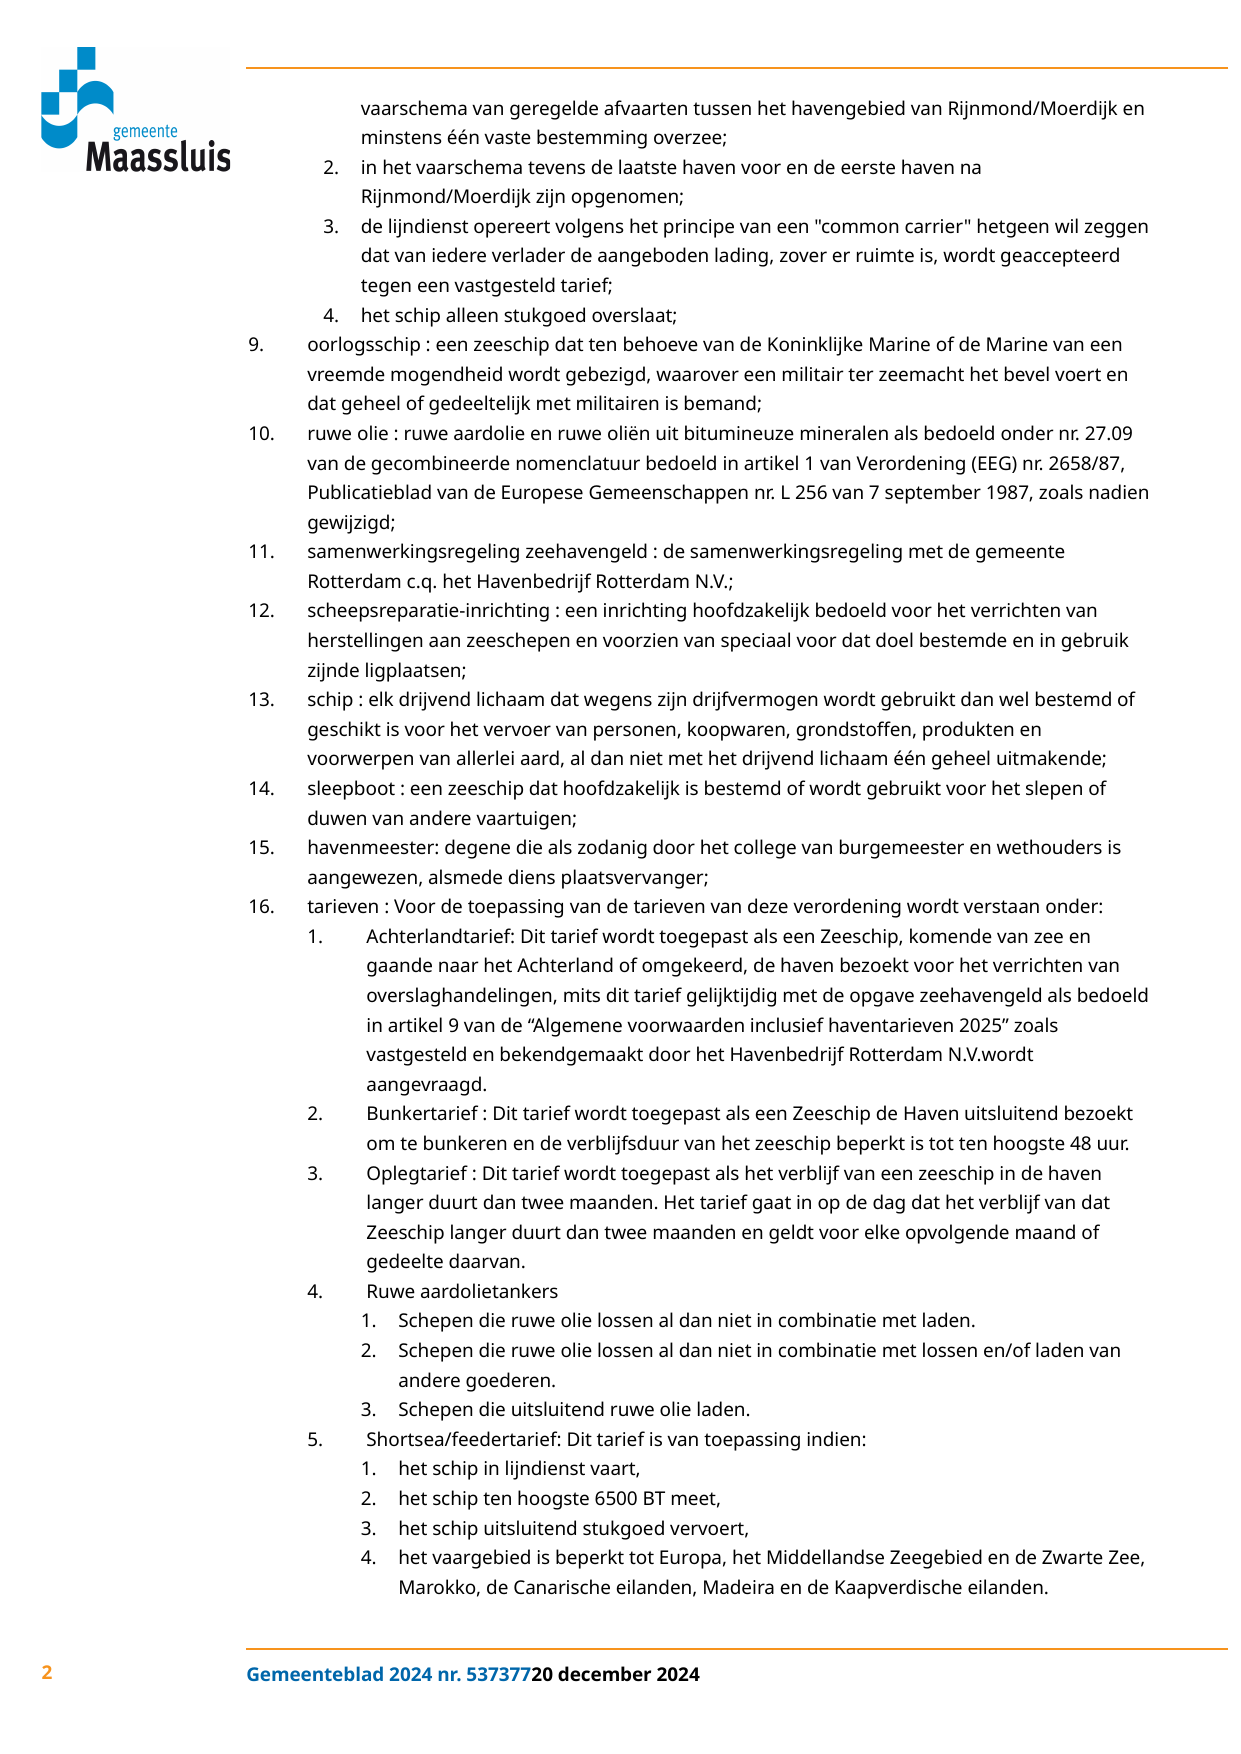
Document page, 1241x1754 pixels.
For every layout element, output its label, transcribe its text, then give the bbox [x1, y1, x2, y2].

picture [41, 47, 77, 92]
list tarieven : Voor de toepassing van de tarieven van deze verordening wordt verstaan onder: [248, 893, 1152, 919]
list het schip uitsluitend stukgoed vervoert, [361, 1515, 1152, 1541]
list oorlogsschip : een zeeschip dat ten behoeve van de Koninklijke Marine of de Marine van een vreemde mogendheid wordt gebezigd, waarover een militair ter zeemacht het bevel voert en dat geheel of gedeeltelijk met militairen is bemand; [248, 331, 1152, 416]
list Shortsea/feedertarief: Dit tarief is van toepassing indien: [307, 1426, 1152, 1452]
list sleepboot : een zeeschip dat hoofdzakelijk is bestemd of wordt gebruikt voor het slepen of duwen van andere vaartuigen; [248, 775, 1152, 831]
list Schepen die uitsluitend ruwe olie laden. [361, 1396, 1152, 1422]
list Ruwe aardolietankers [307, 1278, 1152, 1304]
list Schepen die ruwe olie lossen al dan niet in combinatie met lossen en/of laden van andere goederen. [361, 1337, 1152, 1393]
list vaarschema van geregelde afvaarten tussen het havengebied van Rijnmond/Moerdijk en minstens één vaste bestemming overzee; [323, 95, 1152, 150]
list Schepen die ruwe olie lossen al dan niet in combinatie met laden. [361, 1308, 1152, 1333]
list samenwerkingsregeling zeehavengeld : de samenwerkingsregeling met de gemeente Rotterdam c.q. het Havenbedrijf Rotterdam N.V.; [248, 538, 1152, 594]
list ruwe olie : ruwe aardolie en ruwe oliën uit bitumineuze mineralen als bedoeld onder nr. 27.09 van de gecombineerde nomenclatuur bedoeld in artikel 1 van Verordening (EEG) nr. 2658/87, Publicatieblad van de Europese Gemeenschappen nr. L 256 van 7 september 1987, zoals nadien gewijzigd; [248, 420, 1152, 535]
list havenmeester: degene die als zodanig door het college van burgemeester en wethouders is aangewezen, alsmede diens plaatsvervanger; [248, 834, 1152, 890]
list in het vaarschema tevens de laatste haven voor en de eerste haven na Rijnmond/Moerdijk zijn opgenomen; [323, 154, 1152, 209]
list Bunkertarief : Dit tarief wordt toegepast als een Zeeschip de Haven uitsluitend bezoekt om te bunkeren en de verblijfsduur van het zeeschip beperkt is tot ten hoogste 48 uur. [307, 1101, 1152, 1156]
list schip : elk drijvend lichaam dat wegens zijn drijfvermogen wordt gebruikt dan wel bestemd of geschikt is voor het vervoer van personen, koopwaren, grondstoffen, produkten en voorwerpen van allerlei aard, al dan niet met het drijvend lichaam één geheel uitmakende; [248, 686, 1152, 771]
list Oplegtarief : Dit tarief wordt toegepast als het verblijf van een zeeschip in de haven langer duurt dan twee maanden. Het tarief gaat in op de dag dat het verblijf van dat Zeeschip langer duurt dan twee maanden en geldt voor elke opvolgende maand of gedeelte daarvan. [307, 1160, 1152, 1274]
list het vaargebied is beperkt tot Europa, het Middellandse Zeegebied en de Zwarte Zee, Marokko, de Canarische eilanden, Madeira en de Kaapverdische eilanden. [361, 1544, 1152, 1600]
list het schip alleen stukgoed overslaat; [323, 302, 1152, 328]
list het schip in lijndienst vaart, [361, 1456, 1152, 1481]
list scheepsreparatie-inrichting : een inrichting hoofdzakelijk bedoeld voor het verrichten van herstellingen aan zeeschepen en voorzien van speciaal voor dat doel bestemde en in gebruik zijnde ligplaatsen; [248, 598, 1152, 683]
list Achterlandtarief: Dit tarief wordt toegepast als een Zeeschip, komende van zee en gaande naar het Achterland of omgekeerd, de haven bezoekt voor het verrichten van overslaghandelingen, mits dit tarief gelijktijdig met de opgave zeehavengeld als bedoeld in artikel 9 van de “Algemene voorwaarden inclusief haventarieven 2025” zoals vastgesteld en bekendgemaakt door het Havenbedrijf Rotterdam N.V.wordt aangevraagd. [307, 923, 1152, 1097]
picture [41, 47, 231, 172]
list het schip ten hoogste 6500 BT meet, [361, 1485, 1152, 1511]
list de lijndienst opereert volgens het principe van een "common carrier" hetgeen wil zeggen dat van iedere verlader de aangeboden lading, zover er ruimte is, wordt geaccepteerd tegen een vastgesteld tarief; [323, 213, 1152, 298]
